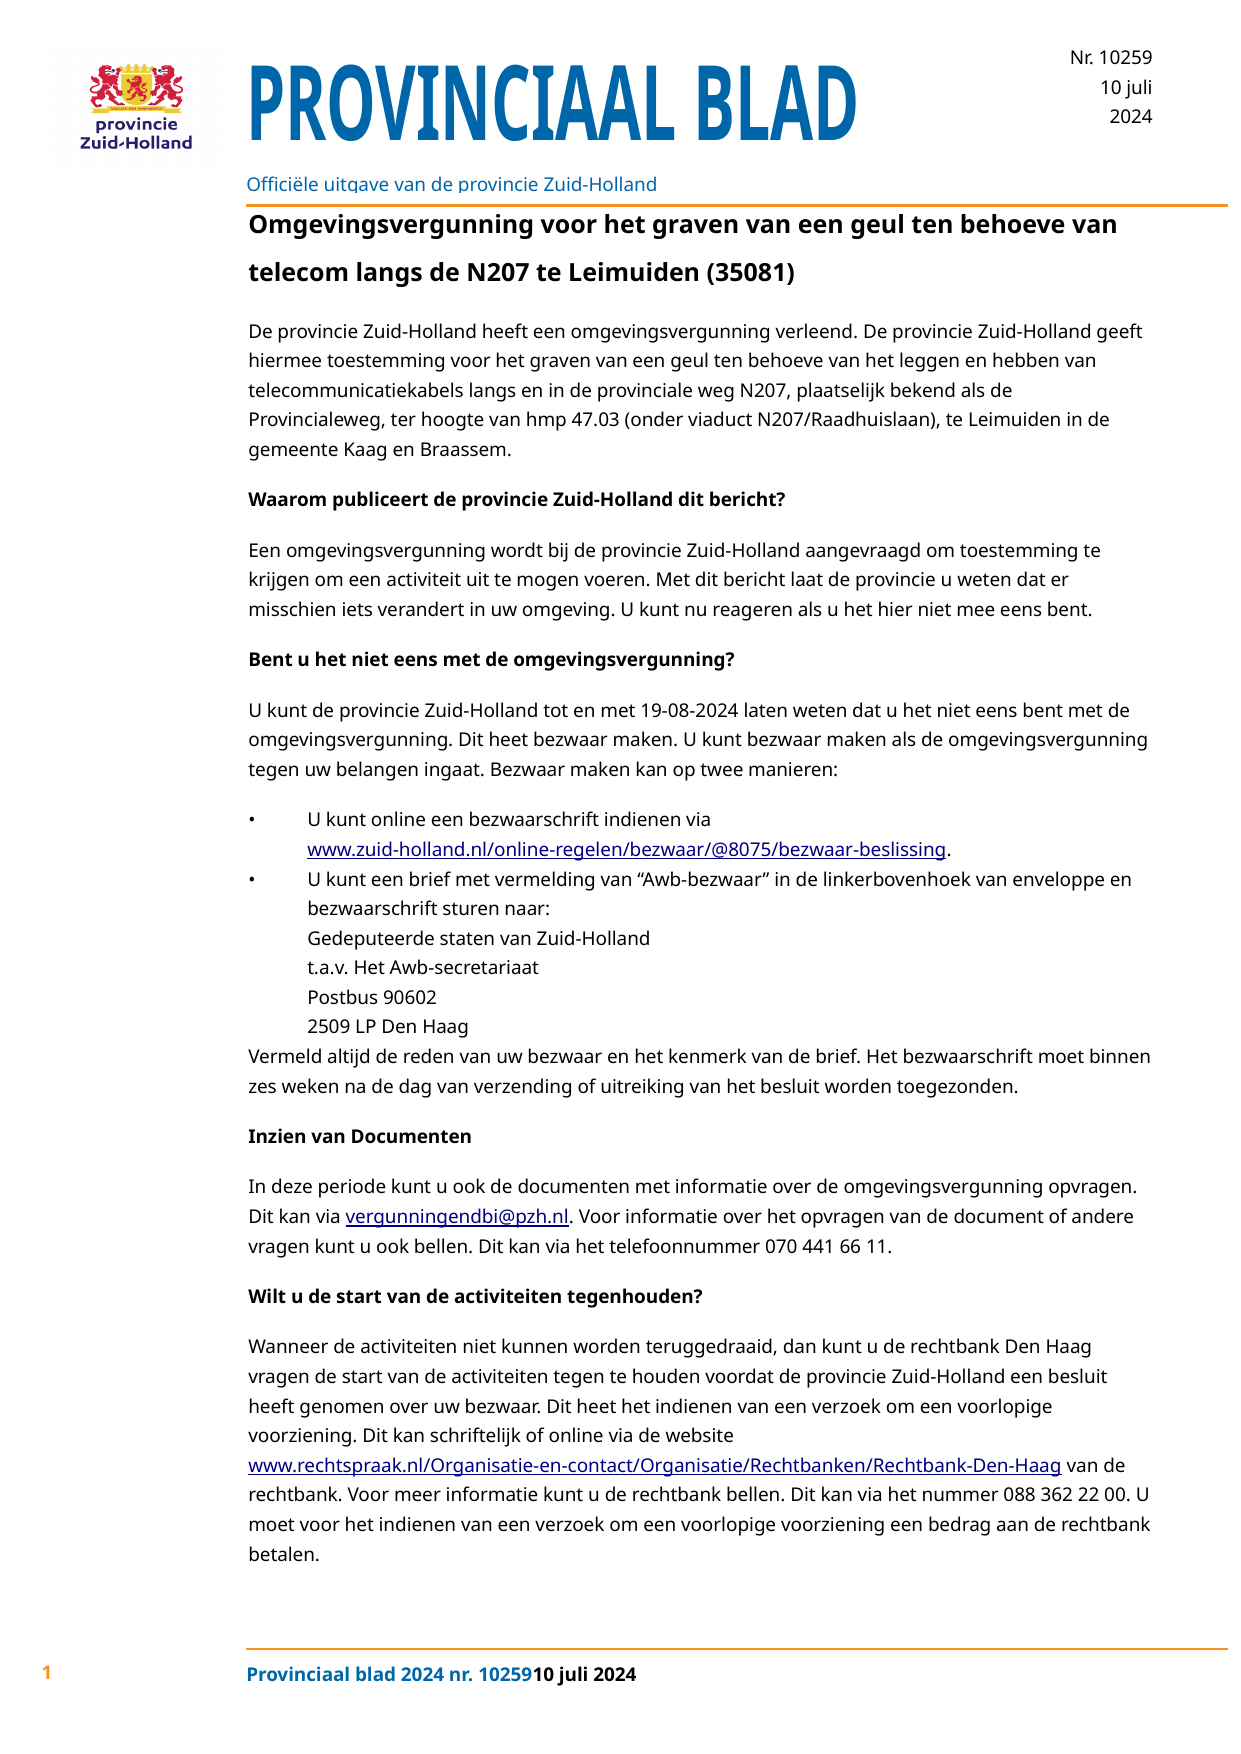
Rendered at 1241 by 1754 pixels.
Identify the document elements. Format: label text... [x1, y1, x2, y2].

list Gedeputeerde staten van Zuid-Holland [248, 925, 1152, 951]
list t.a.v. Het Awb-secretariaat [248, 954, 1152, 980]
text De provincie Zuid-Holland heeft een omgevingsvergunning verleend. De provincie Zuid-Holland geeft hiermee toestemming voor het graven van een geul ten behoeve van het leggen en hebben van telecommunicatiekabels langs en in de provinciale weg N207, plaatselijk bekend als de Provincialeweg, ter hoogte van hmp 47.03 (onder viaduct N207/Raadhuislaan), te Leimuiden in de gemeente Kaag en Braassem. [248, 318, 1152, 462]
list U kunt een brief met vermelding van “Awb-bezwaar” in de linkerbovenhoek van enveloppe en bezwaarschrift sturen naar: [248, 866, 1152, 921]
picture [41, 47, 231, 172]
list 2509 LP Den Haag [248, 1014, 1152, 1039]
text Vermeld altijd de reden van uw bezwaar en het kenmerk van de brief. Het bezwaarschrift moet binnen zes weken na de dag van verzending of uitreiking van het besluit worden toegezonden. [248, 1043, 1152, 1099]
text Omgevingsvergunning voor het graven van een geul ten behoeve van telecom langs de N207 te Leimuiden (35081) [248, 207, 1152, 288]
list U kunt online een bezwaarschrift indienen via www.zuid-holland.nl/online-regelen/bezwaar/@8075/bezwaar-beslissing. [248, 807, 1152, 862]
text Een omgevingsvergunning wordt bij de provincie Zuid-Holland aangevraagd om toestemming te krijgen om een activiteit uit te mogen voeren. Met dit bericht laat de provincie u weten dat er misschien iets verandert in uw omgeving. U kunt nu reageren als u het hier niet mee eens bent. [248, 537, 1152, 622]
text Wilt u de start van de activiteiten tegenhouden? [248, 1283, 1152, 1309]
text Waarom publiceert de provincie Zuid-Holland dit bericht? [248, 487, 1152, 512]
text U kunt de provincie Zuid-Holland tot en met 19-08-2024 laten weten dat u het niet eens bent met de omgevingsvergunning. Dit heet bezwaar maken. U kunt bezwaar maken als de omgevingsvergunning tegen uw belangen ingaat. Bezwaar maken kan op twee manieren: [248, 697, 1152, 782]
list Postbus 90602 [248, 984, 1152, 1010]
text Inzien van Documenten [248, 1123, 1152, 1149]
text Wanneer de activiteiten niet kunnen worden teruggedraaid, dan kunt u de rechtbank Den Haag vragen de start van de activiteiten tegen te houden voordat de provincie Zuid-Holland een besluit heeft genomen over uw bezwaar. Dit heet het indienen van een verzoek om een voorlopige voorziening. Dit kan schriftelijk of online via de website www.rechtspraak.nl/Organisatie-en-contact/Organisatie/Rechtbanken/Rechtbank-Den-Haag van de rechtbank. Voor meer informatie kunt u de rechtbank bellen. Dit kan via het nummer 088 362 22 00. U moet voor het indienen van een verzoek om een voorlopige voorziening een bedrag aan de rechtbank betalen. [248, 1334, 1152, 1567]
text In deze periode kunt u ook de documenten met informatie over de omgevingsvergunning opvragen. Dit kan via vergunningendbi@pzh.nl. Voor informatie over het opvragen van de document of andere vragen kunt u ook bellen. Dit kan via het telefoonnummer 070 441 66 11. [248, 1174, 1152, 1259]
text Bent u het niet eens met de omgevingsvergunning? [248, 647, 1152, 672]
